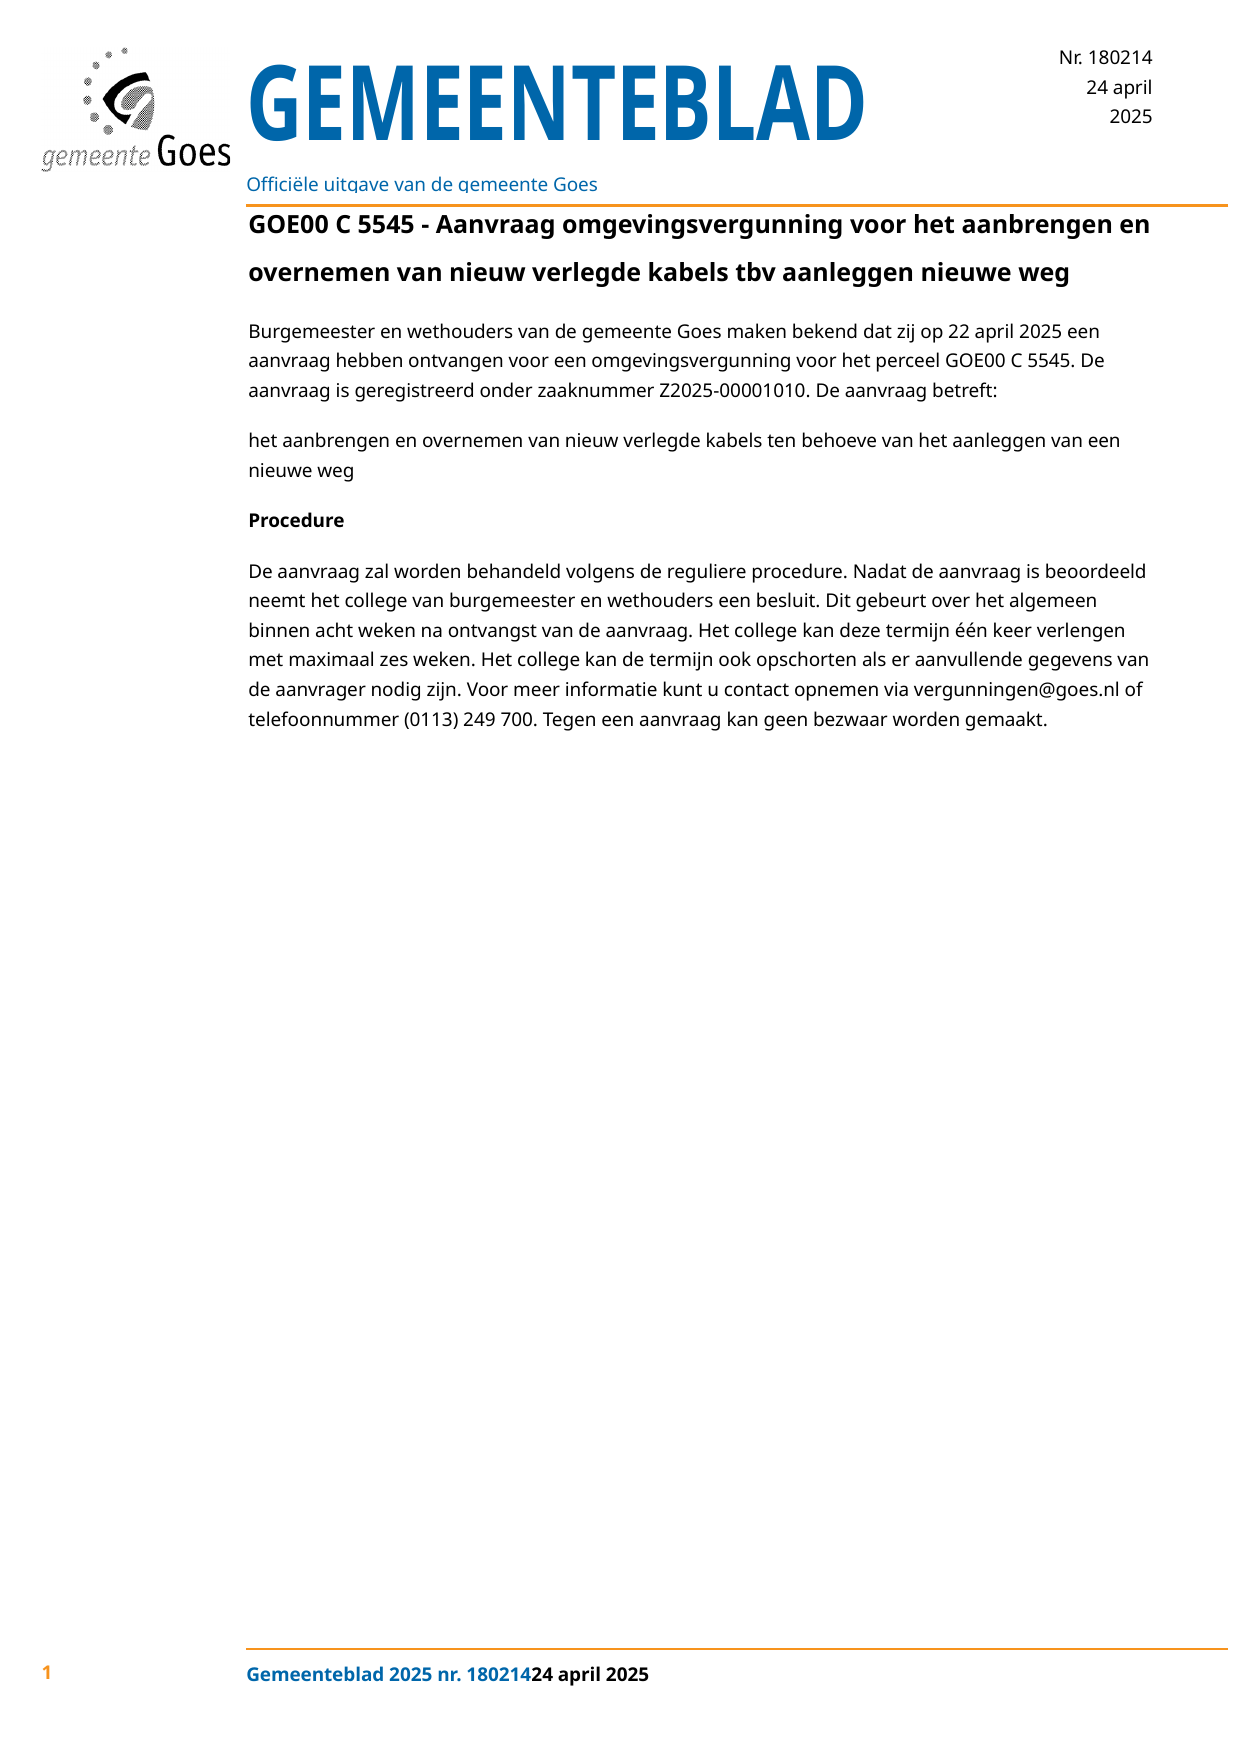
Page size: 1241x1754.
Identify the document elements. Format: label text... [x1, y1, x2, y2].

text het aanbrengen en overnemen van nieuw verlegde kabels ten behoeve van het aanleggen van een nieuwe weg [248, 427, 1152, 483]
text Burgemeester en wethouders van de gemeente Goes maken bekend dat zij op 22 april 2025 een aanvraag hebben ontvangen voor een omgevingsvergunning voor het perceel GOE00 C 5545. De aanvraag is geregistreerd onder zaaknummer Z2025-00001010. De aanvraag betreft: [248, 318, 1152, 403]
picture [41, 47, 231, 172]
text GOE00 C 5545 - Aanvraag omgevingsvergunning voor het aanbrengen en overnemen van nieuw verlegde kabels tbv aanleggen nieuwe weg [248, 207, 1152, 288]
text Procedure [248, 507, 1152, 533]
text De aanvraag zal worden behandeld volgens de reguliere procedure. Nadat de aanvraag is beoordeeld neemt het college van burgemeester en wethouders een besluit. Dit gebeurt over het algemeen binnen acht weken na ontvangst van de aanvraag. Het college kan deze termijn één keer verlengen met maximaal zes weken. Het college kan de termijn ook opschorten als er aanvullende gegevens van de aanvrager nodig zijn. Voor meer informatie kunt u contact opnemen via vergunningen@goes.nl of telefoonnummer (0113) 249 700. Tegen een aanvraag kan geen bezwaar worden gemaakt. [248, 558, 1152, 732]
